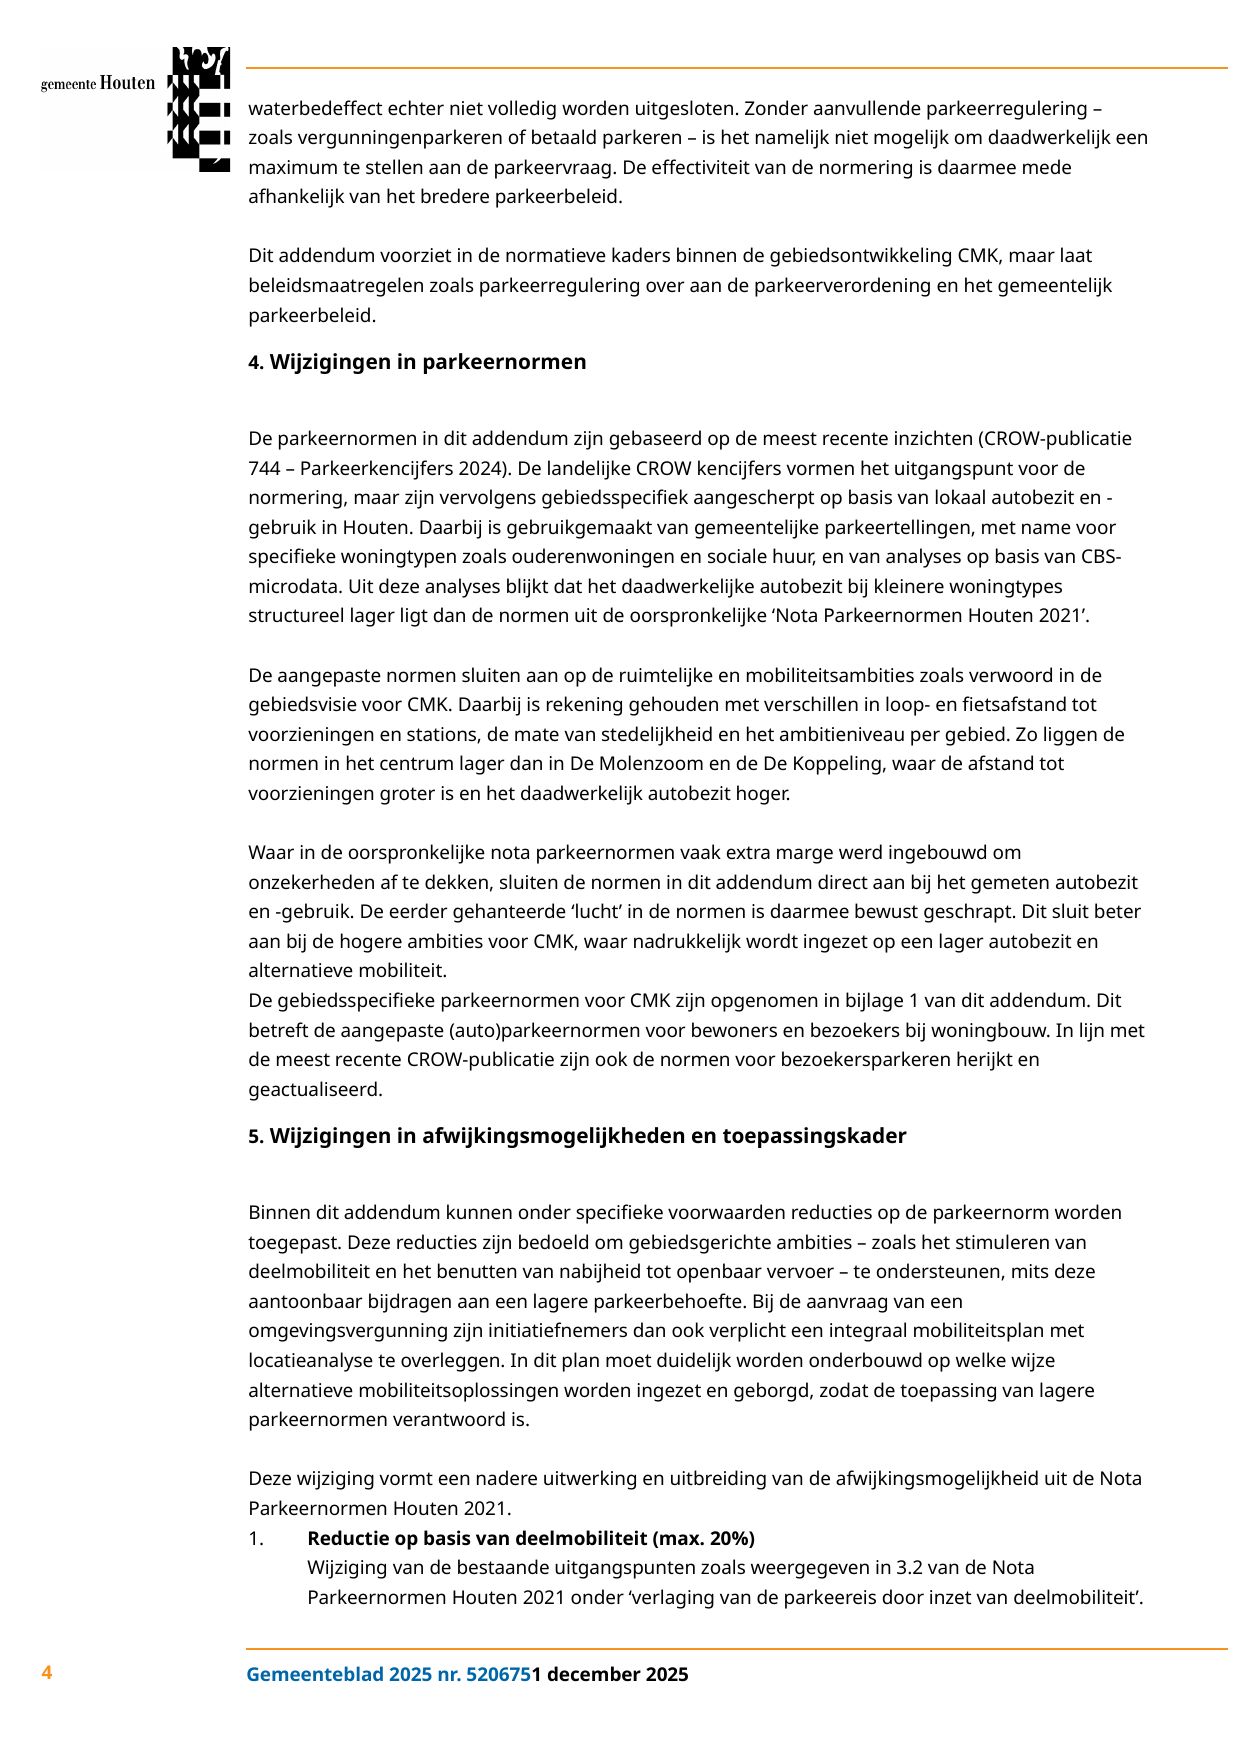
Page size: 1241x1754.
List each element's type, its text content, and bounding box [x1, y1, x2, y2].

picture [41, 47, 231, 172]
text De parkeernormen in dit addendum zijn gebaseerd op de meest recente inzichten (CROW-publicatie 744 – Parkeerkencijfers 2024). De landelijke CROW kencijfers vormen het uitgangspunt voor de normering, maar zijn vervolgens gebiedsspecifiek aangescherpt op basis van lokaal autobezit en -gebruik in Houten. Daarbij is gebruikgemaakt van gemeentelijke parkeertellingen, met name voor specifieke woningtypen zoals ouderenwoningen en sociale huur, en van analyses op basis van CBS-microdata. Uit deze analyses blijkt dat het daadwerkelijke autobezit bij kleinere woningtypes structureel lager ligt dan de normen uit de oorspronkelijke ‘Nota Parkeernormen Houten 2021’. [248, 425, 1152, 628]
text Deze wijziging vormt een nadere uitwerking en uitbreiding van de afwijkingsmogelijkheid uit de Nota Parkeernormen Houten 2021. [248, 1466, 1152, 1521]
list Wijziging van de bestaande uitgangspunten zoals weergegeven in 3.2 van de Nota Parkeernormen Houten 2021 onder ‘verlaging van de parkeereis door inzet van deelmobiliteit’. [248, 1554, 1152, 1610]
text Waar in de oorspronkelijke nota parkeernormen vaak extra marge werd ingebouwd om onzekerheden af te dekken, sluiten de normen in dit addendum direct aan bij het gemeten autobezit en -gebruik. De eerder gehanteerde ‘lucht’ in de normen is daarmee bewust geschrapt. Dit sluit beter aan bij de hogere ambities voor CMK, waar nadrukkelijk wordt ingezet op een lager autobezit en alternatieve mobiliteit. [248, 839, 1152, 983]
text Dit addendum voorziet in de normatieve kaders binnen de gebiedsontwikkeling CMK, maar laat beleidsmaatregelen zoals parkeerregulering over aan de parkeerverordening en het gemeentelijk parkeerbeleid. [248, 243, 1152, 328]
text 4. Wijzigingen in parkeernormen [248, 347, 1152, 376]
text 5. Wijzigingen in afwijkingsmogelijkheden en toepassingskader [248, 1122, 1152, 1150]
text waterbedeffect echter niet volledig worden uitgesloten. Zonder aanvullende parkeerregulering – zoals vergunningenparkeren of betaald parkeren – is het namelijk niet mogelijk om daadwerkelijk een maximum te stellen aan de parkeervraag. De effectiviteit van de normering is daarmee mede afhankelijk van het bredere parkeerbeleid. [248, 95, 1152, 209]
text De aangepaste normen sluiten aan op de ruimtelijke en mobiliteitsambities zoals verwoord in de gebiedsvisie voor CMK. Daarbij is rekening gehouden met verschillen in loop- en fietsafstand tot voorzieningen en stations, de mate van stedelijkheid en het ambitieniveau per gebied. Zo liggen de normen in het centrum lager dan in De Molenzoom en de De Koppeling, waar de afstand tot voorzieningen groter is en het daadwerkelijk autobezit hoger. [248, 662, 1152, 806]
text Binnen dit addendum kunnen onder specifieke voorwaarden reducties op de parkeernorm worden toegepast. Deze reducties zijn bedoeld om gebiedsgerichte ambities – zoals het stimuleren van deelmobiliteit en het benutten van nabijheid tot openbaar vervoer – te ondersteunen, mits deze aantoonbaar bijdragen aan een lagere parkeerbehoefte. Bij de aanvraag van een omgevingsvergunning zijn initiatiefnemers dan ook verplicht een integraal mobiliteitsplan met locatieanalyse te overleggen. In dit plan moet duidelijk worden onderbouwd op welke wijze alternatieve mobiliteitsoplossingen worden ingezet en geborgd, zodat de toepassing van lagere parkeernormen verantwoord is. [248, 1199, 1152, 1432]
text De gebiedsspecifieke parkeernormen voor CMK zijn opgenomen in bijlage 1 van dit addendum. Dit betreft de aangepaste (auto)parkeernormen voor bewoners en bezoekers bij woningbouw. In lijn met de meest recente CROW-publicatie zijn ook de normen voor bezoekersparkeren herijkt en geactualiseerd. [248, 987, 1152, 1102]
list Reductie op basis van deelmobiliteit (max. 20%) [248, 1525, 1152, 1551]
